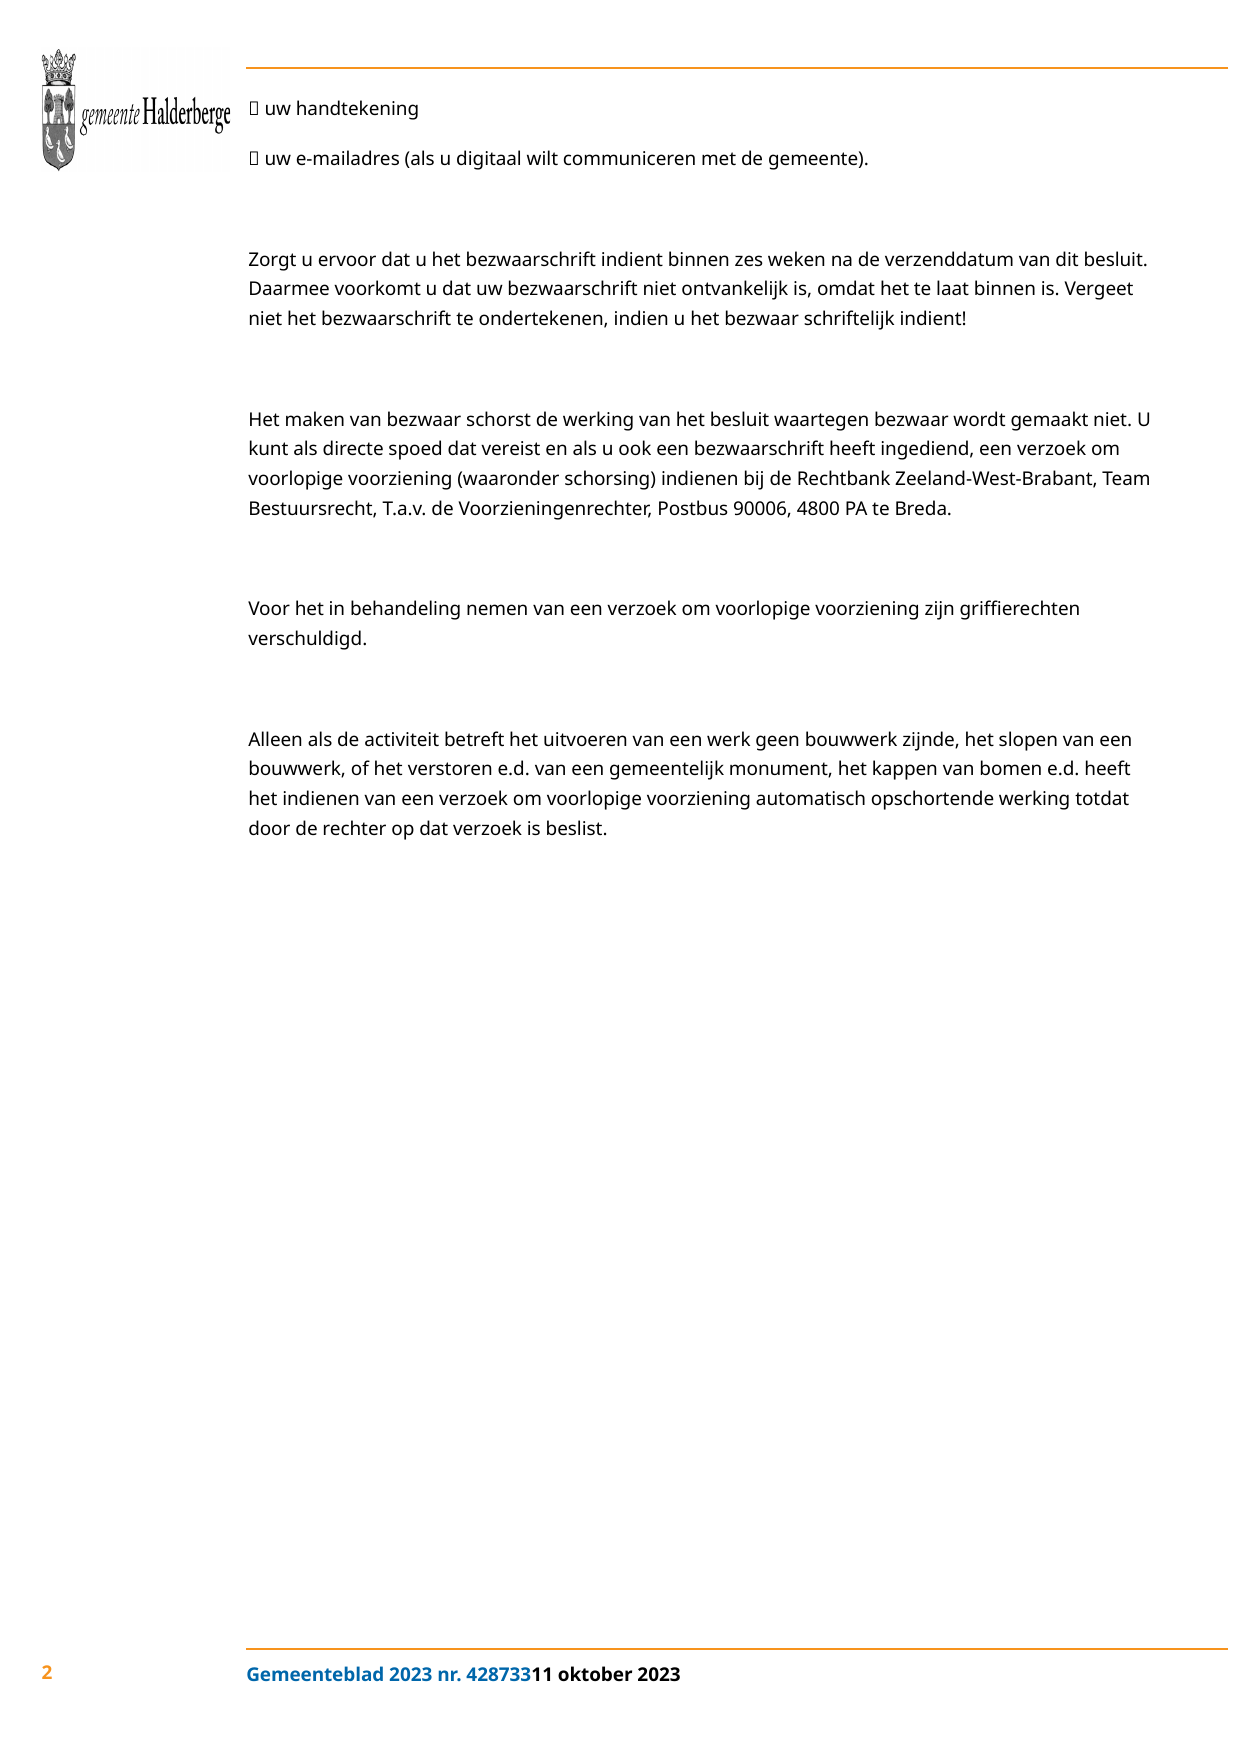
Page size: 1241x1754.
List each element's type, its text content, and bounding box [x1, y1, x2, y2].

picture [41, 47, 231, 172]
text Voor het in behandeling nemen van een verzoek om voorlopige voorziening zijn griffierechten verschuldigd. [248, 596, 1152, 651]
text  uw handtekening [248, 95, 1152, 121]
text Alleen als de activiteit betreft het uitvoeren van een werk geen bouwwerk zijnde, het slopen van een bouwwerk, of het verstoren e.d. van een gemeentelijk monument, het kappen van bomen e.d. heeft het indienen van een verzoek om voorlopige voorziening automatisch opschortende werking totdat door de rechter op dat verzoek is beslist. [248, 726, 1152, 841]
text Zorgt u ervoor dat u het bezwaarschrift indient binnen zes weken na de verzenddatum van dit besluit. Daarmee voorkomt u dat uw bezwaarschrift niet ontvankelijk is, omdat het te laat binnen is. Vergeet niet het bezwaarschrift te ondertekenen, indien u het bezwaar schriftelijk indient! [248, 246, 1152, 331]
text  uw e-mailadres (als u digitaal wilt communiceren met de gemeente). [248, 145, 1152, 171]
text Het maken van bezwaar schorst de werking van het besluit waartegen bezwaar wordt gemaakt niet. U kunt als directe spoed dat vereist en als u ook een bezwaarschrift heeft ingediend, een verzoek om voorlopige voorziening (waaronder schorsing) indienen bij de Rechtbank Zeeland-West-Brabant, Team Bestuursrecht, T.a.v. de Voorzieningenrechter, Postbus 90006, 4800 PA te Breda. [248, 406, 1152, 521]
